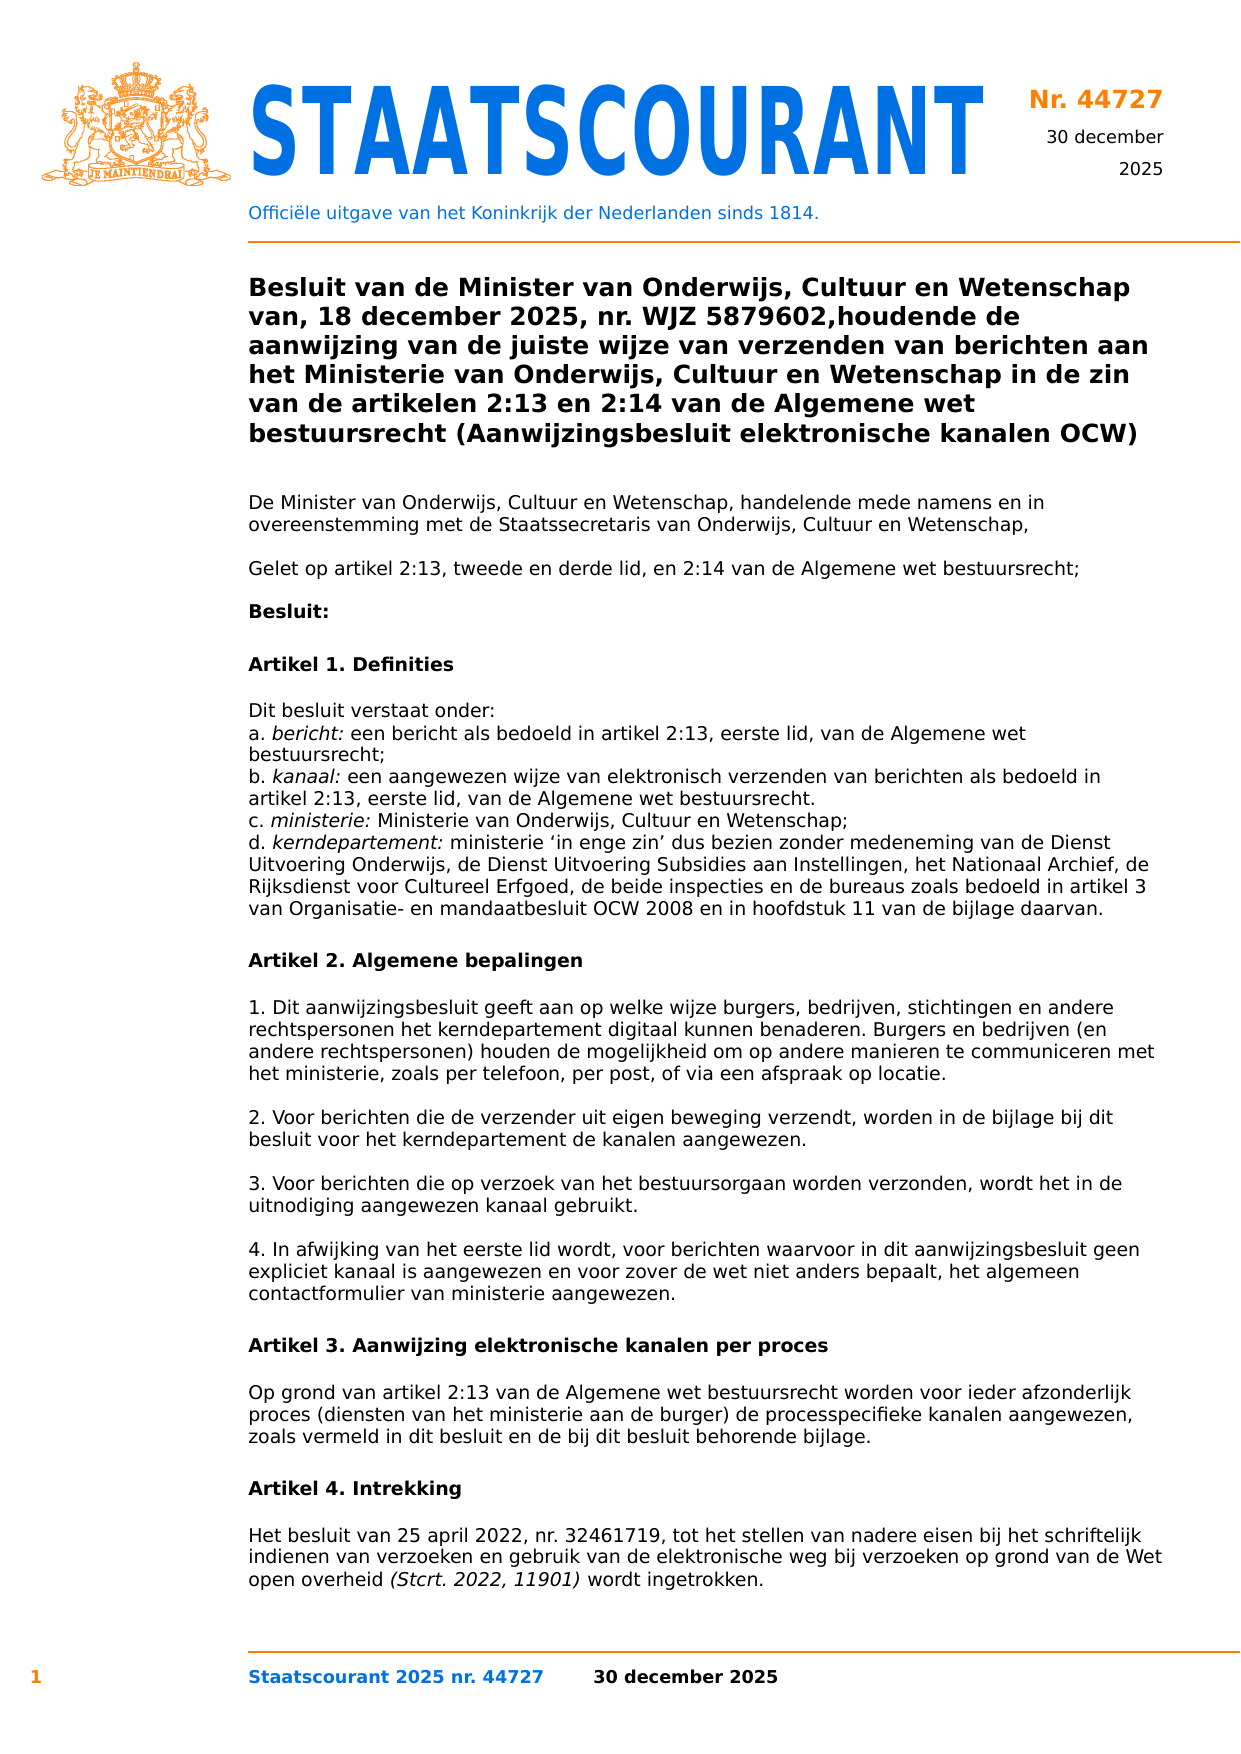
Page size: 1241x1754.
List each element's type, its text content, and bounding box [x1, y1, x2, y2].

subtitle Artikel 2. Algemene bepalingen [248, 950, 1163, 972]
subtitle Artikel 4. Intrekking [248, 1477, 1163, 1499]
text b. kanaal: een aangewezen wijze van elektronisch verzenden van berichten als bedoeld in artikel 2:13, eerste lid, van de Algemene wet bestuursrecht. [248, 766, 1163, 810]
text 2. Voor berichten die de verzender uit eigen beweging verzendt, worden in de bijlage bij dit besluit voor het kerndepartement de kanalen aangewezen. [248, 1107, 1163, 1151]
text c. ministerie: Ministerie van Onderwijs, Cultuur en Wetenschap; [248, 810, 1163, 832]
text 4. In afwijking van het eerste lid wordt, voor berichten waarvoor in dit aanwijzingsbesluit geen expliciet kanaal is aangewezen en voor zover de wet niet anders bepaalt, het algemeen contactformulier van ministerie aangewezen. [248, 1239, 1163, 1304]
text d. kerndepartement: ministerie ‘in enge zin’ dus bezien zonder medeneming van de Dienst Uitvoering Onderwijs, de Dienst Uitvoering Subsidies aan Instellingen, het Nationaal Archief, de Rijksdienst voor Cultureel Erfgoed, de beide inspecties en de bureaus zoals bedoeld in artikel 3 van Organisatie- en mandaatbesluit OCW 2008 en in hoofdstuk 11 van de bijlage daarvan. [248, 832, 1163, 920]
text Besluit: [248, 601, 1163, 623]
text Dit besluit verstaat onder: [248, 700, 1163, 722]
text 1. Dit aanwijzingsbesluit geeft aan op welke wijze burgers, bedrijven, stichtingen en andere rechtspersonen het kerndepartement digitaal kunnen benaderen. Burgers en bedrijven (en andere rechtspersonen) houden de mogelijkheid om op andere manieren te communiceren met het ministerie, zoals per telefoon, per post, of via een afspraak op locatie. [248, 997, 1163, 1085]
subtitle Artikel 3. Aanwijzing elektronische kanalen per proces [248, 1334, 1163, 1357]
text Gelet op artikel 2:13, tweede en derde lid, en 2:14 van de Algemene wet bestuursrecht; [248, 558, 1163, 579]
table_cell 30 december [998, 121, 1240, 153]
text Op grond van artikel 2:13 van de Algemene wet bestuursrecht worden voor ieder afzonderlijk proces (diensten van het ministerie aan de burger) de processpecifieke kanalen aangewezen, zoals vermeld in dit besluit en de bij dit besluit behorende bijlage. [248, 1382, 1163, 1447]
text 3. Voor berichten die op verzoek van het bestuursorgaan worden verzonden, wordt het in de uitnodiging aangewezen kanaal gebruikt. [248, 1173, 1163, 1217]
table_header [25, 62, 248, 241]
table_header STAATSCOURANT [248, 62, 998, 203]
table_cell 2025 [998, 153, 1240, 203]
subtitle Artikel 1. Definities [248, 653, 1163, 675]
text De Minister van Onderwijs, Cultuur en Wetenschap, handelende mede namens en in overeenstemming met de Staatssecretaris van Onderwijs, Cultuur en Wetenschap, [248, 492, 1163, 536]
table_cell Officiële uitgave van het Koninkrijk der Nederlanden sinds 1814. [248, 203, 1240, 241]
picture [41, 62, 231, 186]
subtitle Besluit van de Minister van Onderwijs, Cultuur en Wetenschap van, 18 december 2025, nr. WJZ 5879602,houdende de aanwijzing van de juiste wijze van verzenden van berichten aan het Ministerie van Onderwijs, Cultuur en Wetenschap in de zin van de artikelen 2:13 en 2:14 van de Algemene wet bestuursrecht (Aanwijzingsbesluit elektronische kanalen OCW) [248, 273, 1163, 448]
text a. bericht: een bericht als bedoeld in artikel 2:13, eerste lid, van de Algemene wet bestuursrecht; [248, 722, 1163, 766]
text Het besluit van 25 april 2022, nr. 32461719, tot het stellen van nadere eisen bij het schriftelijk indienen van verzoeken en gebruik van de elektronische weg bij verzoeken op grond van de Wet open overheid (Stcrt. 2022, 11901) wordt ingetrokken. [248, 1524, 1163, 1590]
table_header Nr. 44727 [998, 62, 1240, 121]
